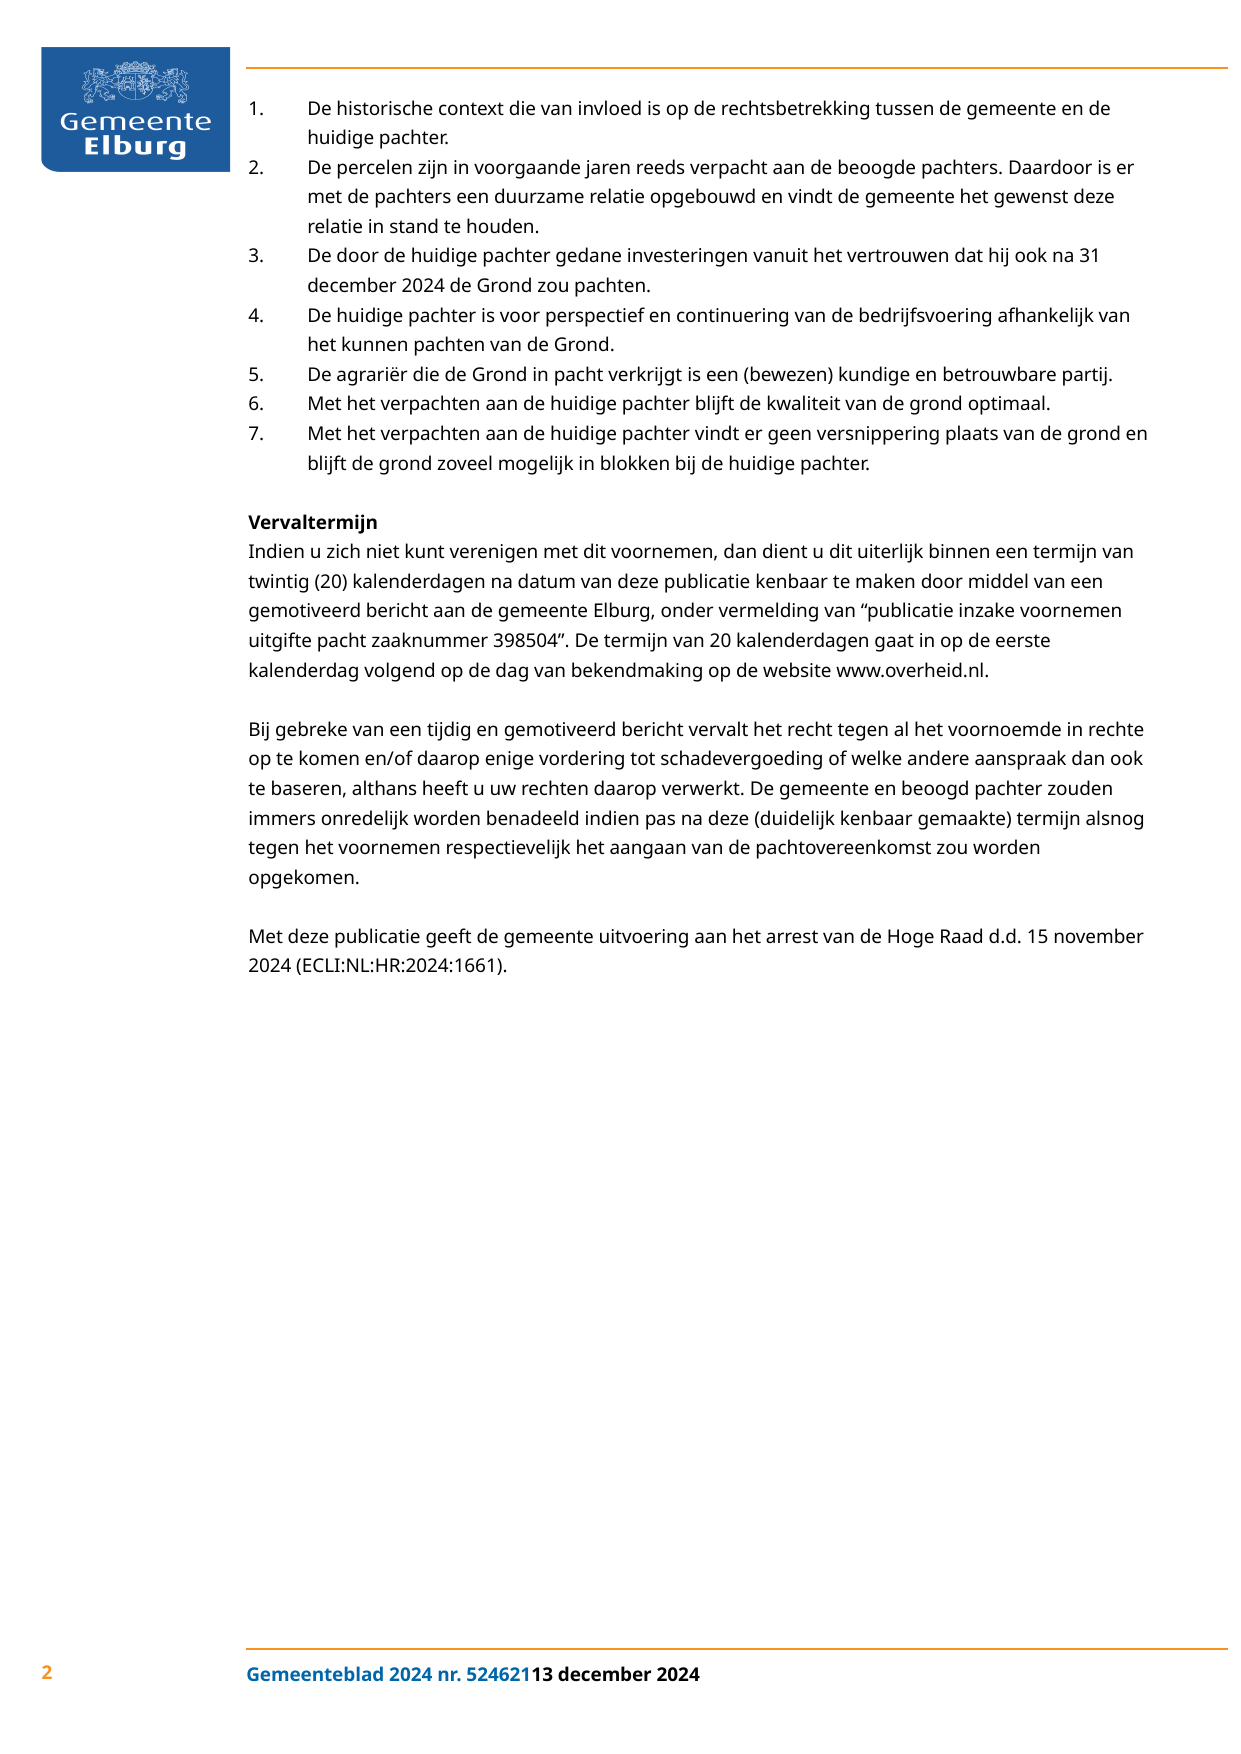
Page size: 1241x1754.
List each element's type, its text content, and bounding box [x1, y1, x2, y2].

text Vervaltermijn [248, 509, 1152, 535]
picture [41, 47, 231, 172]
list Met het verpachten aan de huidige pachter blijft de kwaliteit van de grond optimaal. [248, 391, 1152, 416]
list De door de huidige pachter gedane investeringen vanuit het vertrouwen dat hij ook na 31 december 2024 de Grond zou pachten. [248, 243, 1152, 298]
text Indien u zich niet kunt verenigen met dit voornemen, dan dient u dit uiterlijk binnen een termijn van twintig (20) kalenderdagen na datum van deze publicatie kenbaar te maken door middel van een gemotiveerd bericht aan de gemeente Elburg, onder vermelding van “publicatie inzake voornemen uitgifte pacht zaaknummer 398504”. De termijn van 20 kalenderdagen gaat in op de eerste kalenderdag volgend op de dag van bekendmaking op de website www.overheid.nl. [248, 538, 1152, 683]
list Met het verpachten aan de huidige pachter vindt er geen versnippering plaats van de grond en blijft de grond zoveel mogelijk in blokken bij de huidige pachter. [248, 420, 1152, 476]
list De historische context die van invloed is op de rechtsbetrekking tussen de gemeente en de huidige pachter. [248, 95, 1152, 150]
list De percelen zijn in voorgaande jaren reeds verpacht aan de beoogde pachters. Daardoor is er met de pachters een duurzame relatie opgebouwd en vindt de gemeente het gewenst deze relatie in stand te houden. [248, 154, 1152, 239]
list De huidige pachter is voor perspectief en continuering van de bedrijfsvoering afhankelijk van het kunnen pachten van de Grond. [248, 302, 1152, 357]
text Bij gebreke van een tijdig en gemotiveerd bericht vervalt het recht tegen al het voornoemde in rechte op te komen en/of daarop enige vordering tot schadevergoeding of welke andere aanspraak dan ook te baseren, althans heeft u uw rechten daarop verwerkt. De gemeente en beoogd pachter zouden immers onredelijk worden benadeeld indien pas na deze (duidelijk kenbaar gemaakte) termijn alsnog tegen het voornemen respectievelijk het aangaan van de pachtovereenkomst zou worden opgekomen. [248, 716, 1152, 890]
text Met deze publicatie geeft de gemeente uitvoering aan het arrest van de Hoge Raad d.d. 15 november 2024 (ECLI:NL:HR:2024:1661). [248, 923, 1152, 978]
list De agrariër die de Grond in pacht verkrijgt is een (bewezen) kundige en betrouwbare partij. [248, 361, 1152, 387]
